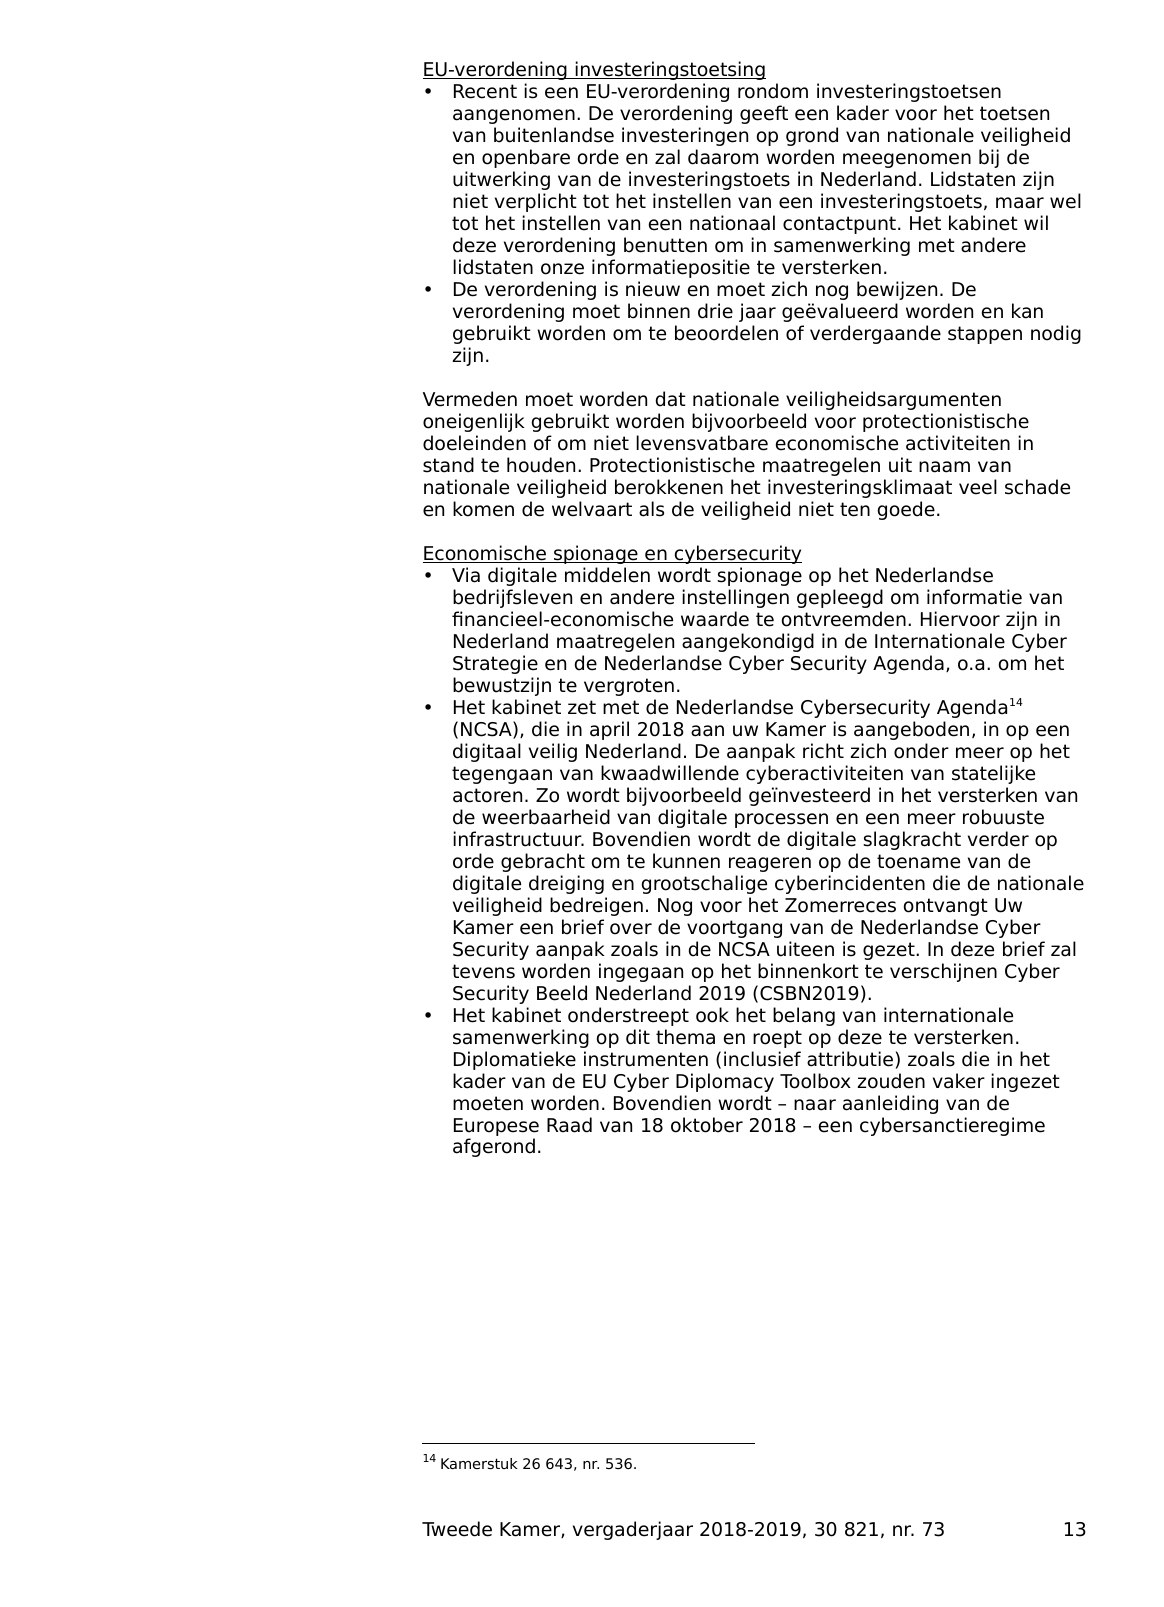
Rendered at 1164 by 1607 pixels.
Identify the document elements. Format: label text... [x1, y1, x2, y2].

text • Via digitale middelen wordt spionage op het Nederlandse bedrijfsleven en andere instellingen gepleegd om informatie van financieel-economische waarde te ontvreemden. Hiervoor zijn in Nederland maatregelen aangekondigd in de Internationale Cyber Strategie en de Nederlandse Cyber Security Agenda, o.a. om het bewustzijn te vergroten. [422, 565, 1087, 697]
text Kamerstuk 26 643, nr. 536. [422, 1452, 1087, 1474]
subtitle EU-verordening investeringstoetsing [422, 59, 1087, 81]
text • Recent is een EU-verordening rondom investeringstoetsen aangenomen. De verordening geeft een kader voor het toetsen van buitenlandse investeringen op grond van nationale veiligheid en openbare orde en zal daarom worden meegenomen bij de uitwerking van de investeringstoets in Nederland. Lidstaten zijn niet verplicht tot het instellen van een investeringstoets, maar wel tot het instellen van een nationaal contactpunt. Het kabinet wil deze verordening benutten om in samenwerking met andere lidstaten onze informatiepositie te versterken. [422, 81, 1087, 279]
text • Het kabinet onderstreept ook het belang van internationale samenwerking op dit thema en roept op deze te versterken. Diplomatieke instrumenten (inclusief attributie) zoals die in het kader van de EU Cyber Diplomacy Toolbox zouden vaker ingezet moeten worden. Bovendien wordt – naar aanleiding van de Europese Raad van 18 oktober 2018 – een cybersanctieregime afgerond. [422, 1004, 1087, 1158]
text • Het kabinet zet met de Nederlandse Cybersecurity Agenda (NCSA), die in april 2018 aan uw Kamer is aangeboden, in op een digitaal veilig Nederland. De aanpak richt zich onder meer op het tegengaan van kwaadwillende cyberactiviteiten van statelijke actoren. Zo wordt bijvoorbeeld geïnvesteerd in het versterken van de weerbaarheid van digitale processen en een meer robuuste infrastructuur. Bovendien wordt de digitale slagkracht verder op orde gebracht om te kunnen reageren op de toename van de digitale dreiging en grootschalige cyberincidenten die de nationale veiligheid bedreigen. Nog voor het Zomerreces ontvangt Uw Kamer een brief over de voortgang van de Nederlandse Cyber Security aanpak zoals in de NCSA uiteen is gezet. In deze brief zal tevens worden ingegaan op het binnenkort te verschijnen Cyber Security Beeld Nederland 2019 (CSBN2019). [422, 697, 1087, 1004]
text Vermeden moet worden dat nationale veiligheidsargumenten oneigenlijk gebruikt worden bijvoorbeeld voor protectionistische doeleinden of om niet levensvatbare economische activiteiten in stand te houden. Protectionistische maatregelen uit naam van nationale veiligheid berokkenen het investeringsklimaat veel schade en komen de welvaart als de veiligheid niet ten goede. [422, 389, 1087, 521]
subtitle Economische spionage en cybersecurity [422, 543, 1087, 565]
text • De verordening is nieuw en moet zich nog bewijzen. De verordening moet binnen drie jaar geëvalueerd worden en kan gebruikt worden om te beoordelen of verdergaande stappen nodig zijn. [422, 279, 1087, 367]
